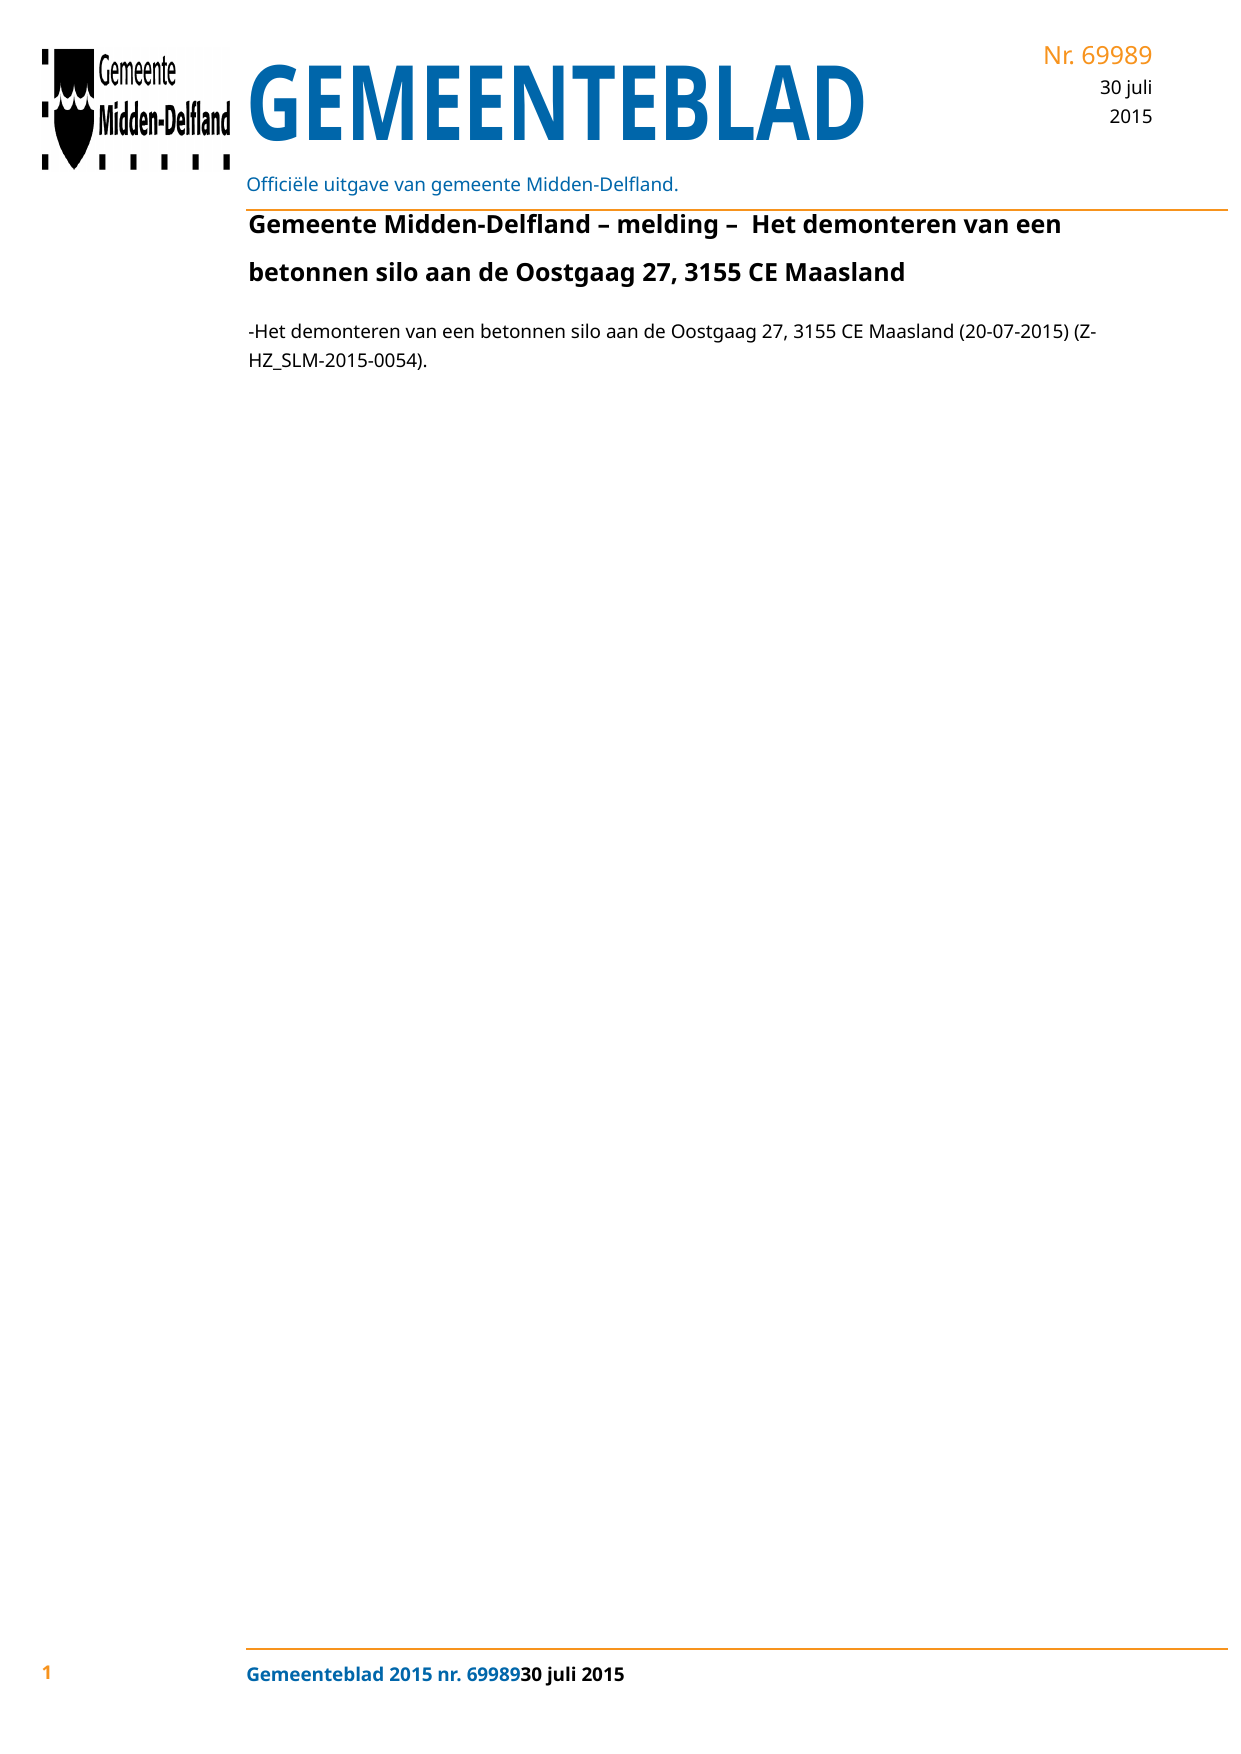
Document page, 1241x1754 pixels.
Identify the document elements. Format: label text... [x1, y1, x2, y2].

text Gemeente Midden-Delfland – melding – Het demonteren van een betonnen silo aan de Oostgaag 27, 3155 CE Maasland [248, 211, 1152, 288]
picture [41, 47, 231, 172]
text -Het demonteren van een betonnen silo aan de Oostgaag 27, 3155 CE Maasland (20-07-2015) (Z-HZ_SLM-2015-0054). [248, 318, 1152, 373]
